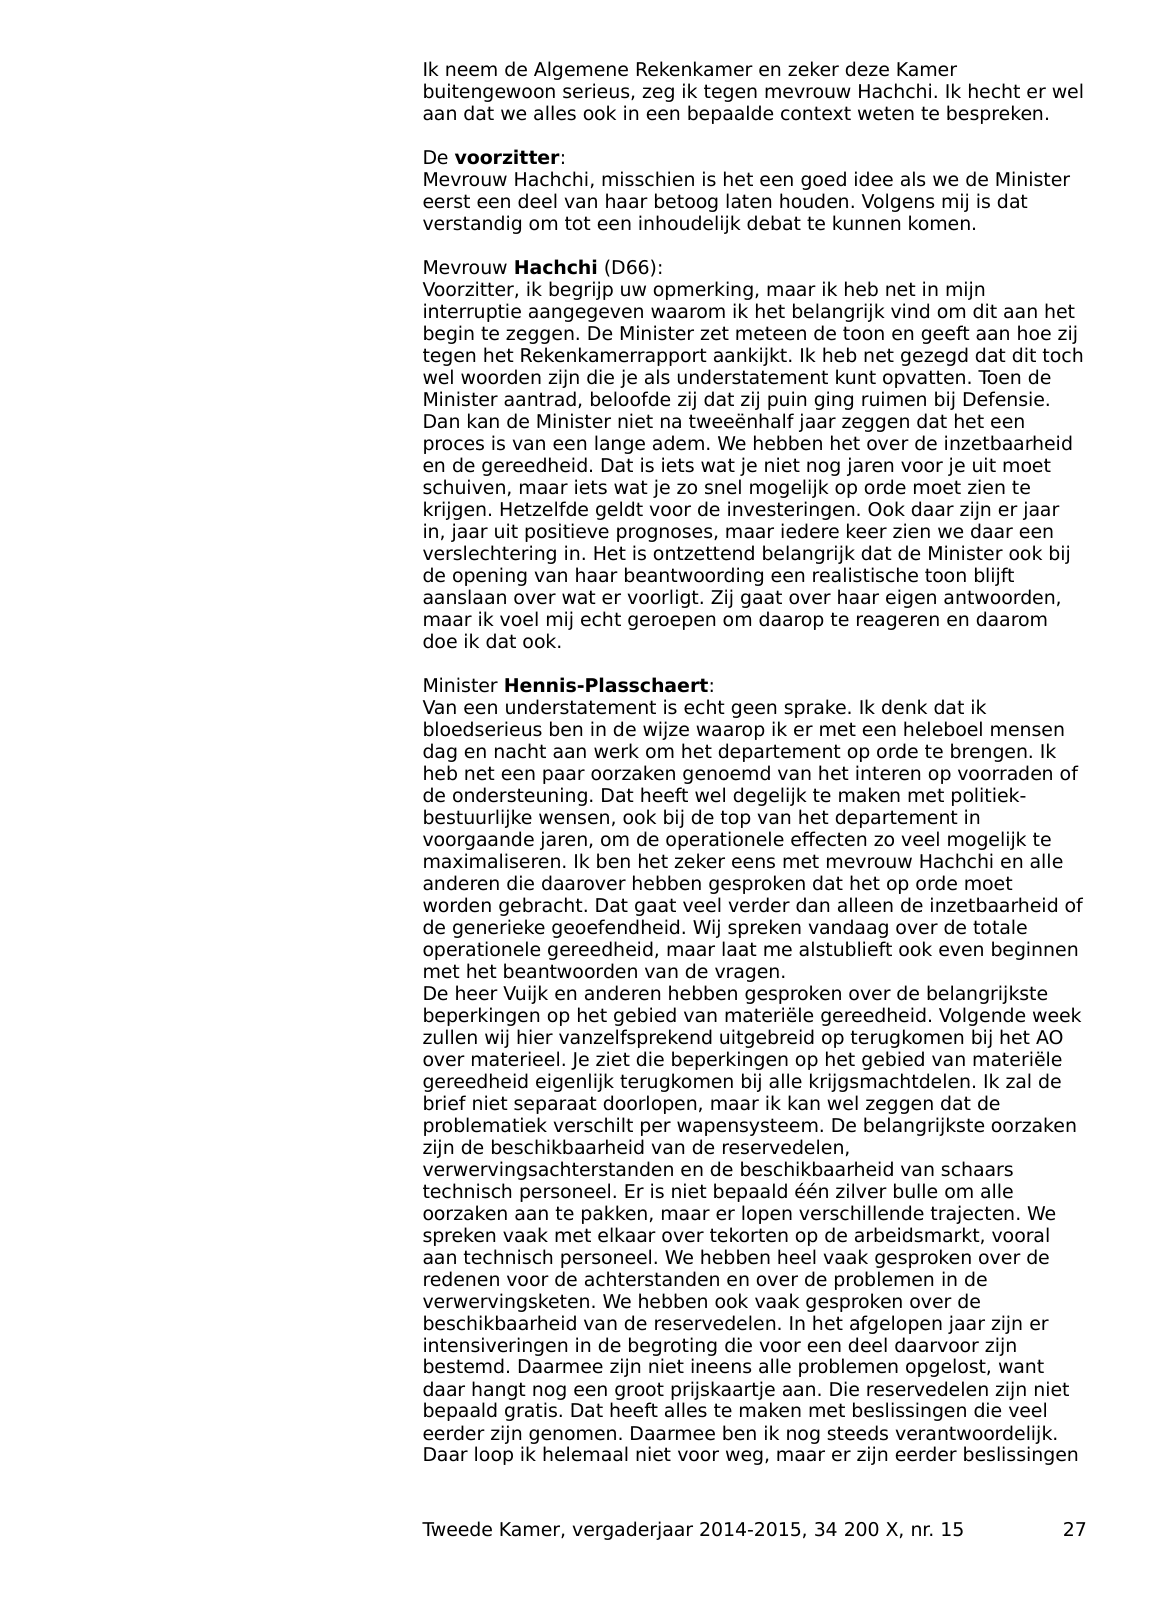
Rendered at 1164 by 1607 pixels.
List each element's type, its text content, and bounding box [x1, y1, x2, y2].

text Van een understatement is echt geen sprake. Ik denk dat ik bloedserieus ben in de wijze waarop ik er met een heleboel mensen dag en nacht aan werk om het departement op orde te brengen. Ik heb net een paar oorzaken genoemd van het interen op voorraden of de ondersteuning. Dat heeft wel degelijk te maken met politiek-bestuurlijke wensen, ook bij de top van het departement in voorgaande jaren, om de operationele effecten zo veel mogelijk te maximaliseren. Ik ben het zeker eens met mevrouw Hachchi en alle anderen die daarover hebben gesproken dat het op orde moet worden gebracht. Dat gaat veel verder dan alleen de inzetbaarheid of de generieke geoefendheid. Wij spreken vandaag over de totale operationele gereedheid, maar laat me alstublieft ook even beginnen met het beantwoorden van de vragen. [422, 697, 1087, 983]
text Minister Hennis-Plasschaert: [422, 675, 1087, 697]
text Voorzitter, ik begrijp uw opmerking, maar ik heb net in mijn interruptie aangegeven waarom ik het belangrijk vind om dit aan het begin te zeggen. De Minister zet meteen de toon en geeft aan hoe zij tegen het Rekenkamerrapport aankijkt. Ik heb net gezegd dat dit toch wel woorden zijn die je als understatement kunt opvatten. Toen de Minister aantrad, beloofde zij dat zij puin ging ruimen bij Defensie. Dan kan de Minister niet na tweeënhalf jaar zeggen dat het een proces is van een lange adem. We hebben het over de inzetbaarheid en de gereedheid. Dat is iets wat je niet nog jaren voor je uit moet schuiven, maar iets wat je zo snel mogelijk op orde moet zien te krijgen. Hetzelfde geldt voor de investeringen. Ook daar zijn er jaar in, jaar uit positieve prognoses, maar iedere keer zien we daar een verslechtering in. Het is ontzettend belangrijk dat de Minister ook bij de opening van haar beantwoording een realistische toon blijft aanslaan over wat er voorligt. Zij gaat over haar eigen antwoorden, maar ik voel mij echt geroepen om daarop te reageren en daarom doe ik dat ook. [422, 279, 1087, 653]
text Mevrouw Hachchi, misschien is het een goed idee als we de Minister eerst een deel van haar betoog laten houden. Volgens mij is dat verstandig om tot een inhoudelijk debat te kunnen komen. [422, 169, 1087, 235]
text Ik neem de Algemene Rekenkamer en zeker deze Kamer buitengewoon serieus, zeg ik tegen mevrouw Hachchi. Ik hecht er wel aan dat we alles ook in een bepaalde context weten te bespreken. [422, 59, 1087, 125]
text De voorzitter: [422, 147, 1087, 169]
text Mevrouw Hachchi (D66): [422, 257, 1087, 279]
text De heer Vuijk en anderen hebben gesproken over de belangrijkste beperkingen op het gebied van materiële gereedheid. Volgende week zullen wij hier vanzelfsprekend uitgebreid op terugkomen bij het AO over materieel. Je ziet die beperkingen op het gebied van materiële gereedheid eigenlijk terugkomen bij alle krijgsmachtdelen. Ik zal de brief niet separaat doorlopen, maar ik kan wel zeggen dat de problematiek verschilt per wapensysteem. De belangrijkste oorzaken zijn de beschikbaarheid van de reservedelen, verwervingsachterstanden en de beschikbaarheid van schaars technisch personeel. Er is niet bepaald één zilver bulle om alle oorzaken aan te pakken, maar er lopen verschillende trajecten. We spreken vaak met elkaar over tekorten op de arbeidsmarkt, vooral aan technisch personeel. We hebben heel vaak gesproken over de redenen voor de achterstanden en over de problemen in de verwervingsketen. We hebben ook vaak gesproken over de beschikbaarheid van de reservedelen. In het afgelopen jaar zijn er intensiveringen in de begroting die voor een deel daarvoor zijn bestemd. Daarmee zijn niet ineens alle problemen opgelost, want daar hangt nog een groot prijskaartje aan. Die reservedelen zijn niet bepaald gratis. Dat heeft alles te maken met beslissingen die veel eerder zijn genomen. Daarmee ben ik nog steeds verantwoordelijk. Daar loop ik helemaal niet voor weg, maar er zijn eerder beslissingen [422, 983, 1087, 1466]
